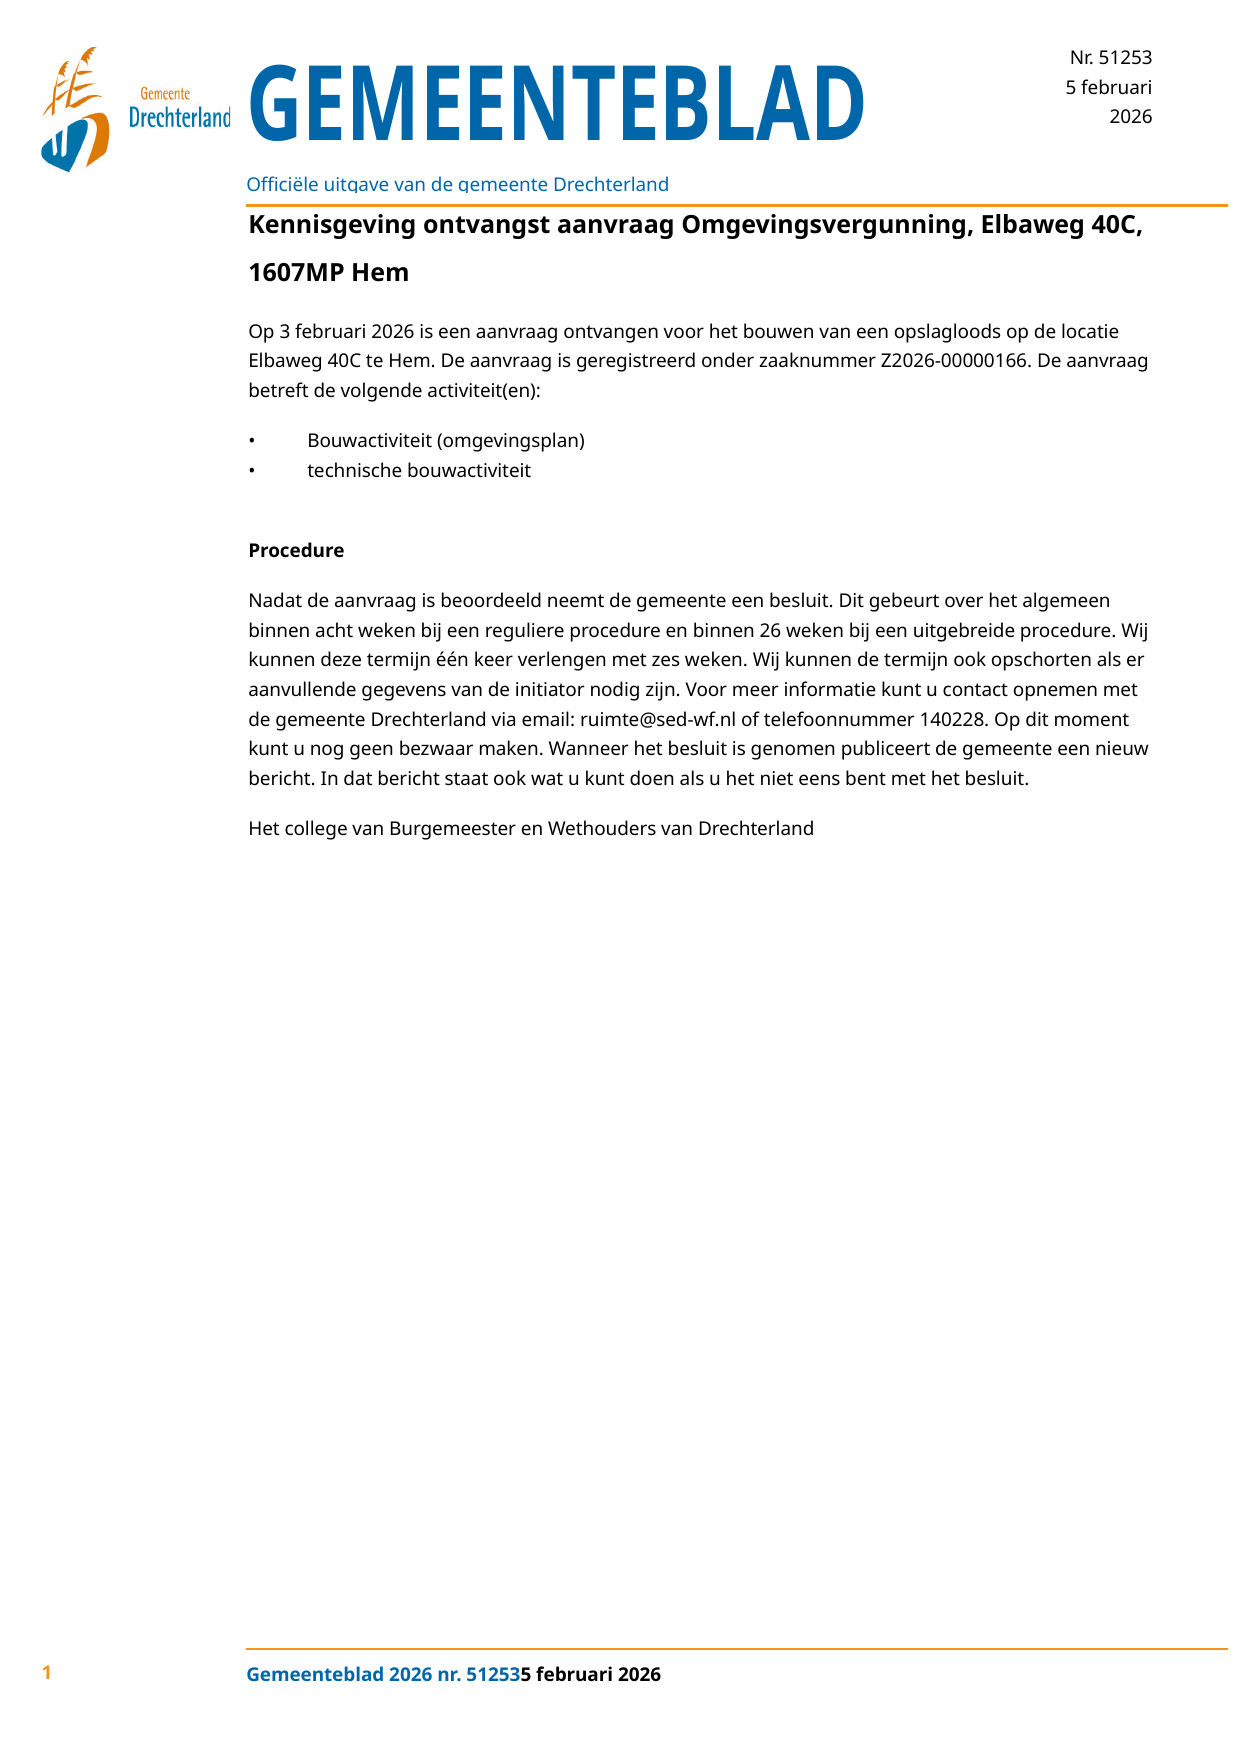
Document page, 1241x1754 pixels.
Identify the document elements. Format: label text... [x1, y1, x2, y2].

text Op 3 februari 2026 is een aanvraag ontvangen voor het bouwen van een opslagloods op de locatie Elbaweg 40C te Hem. De aanvraag is geregistreerd onder zaaknummer Z2026-00000166. De aanvraag betreft de volgende activiteit(en): [248, 318, 1152, 403]
text Nadat de aanvraag is beoordeeld neemt de gemeente een besluit. Dit gebeurt over het algemeen binnen acht weken bij een reguliere procedure en binnen 26 weken bij een uitgebreide procedure. Wij kunnen deze termijn één keer verlengen met zes weken. Wij kunnen de termijn ook opschorten als er aanvullende gegevens van de initiator nodig zijn. Voor meer informatie kunt u contact opnemen met de gemeente Drechterland via email: ruimte@sed-wf.nl of telefoonnummer 140228. Op dit moment kunt u nog geen bezwaar maken. Wanneer het besluit is genomen publiceert de gemeente een nieuw bericht. In dat bericht staat ook wat u kunt doen als u het niet eens bent met het besluit. [248, 587, 1152, 791]
text Het college van Burgemeester en Wethouders van Drechterland [248, 815, 1152, 841]
text Procedure [248, 537, 1152, 563]
list technische bouwactiviteit [248, 457, 1152, 483]
picture [41, 158, 64, 172]
picture [41, 47, 231, 172]
list Bouwactiviteit (omgevingsplan) [248, 427, 1152, 453]
picture [226, 115, 231, 124]
text Kennisgeving ontvangst aanvraag Omgevingsvergunning, Elbaweg 40C, 1607MP Hem [248, 207, 1152, 288]
